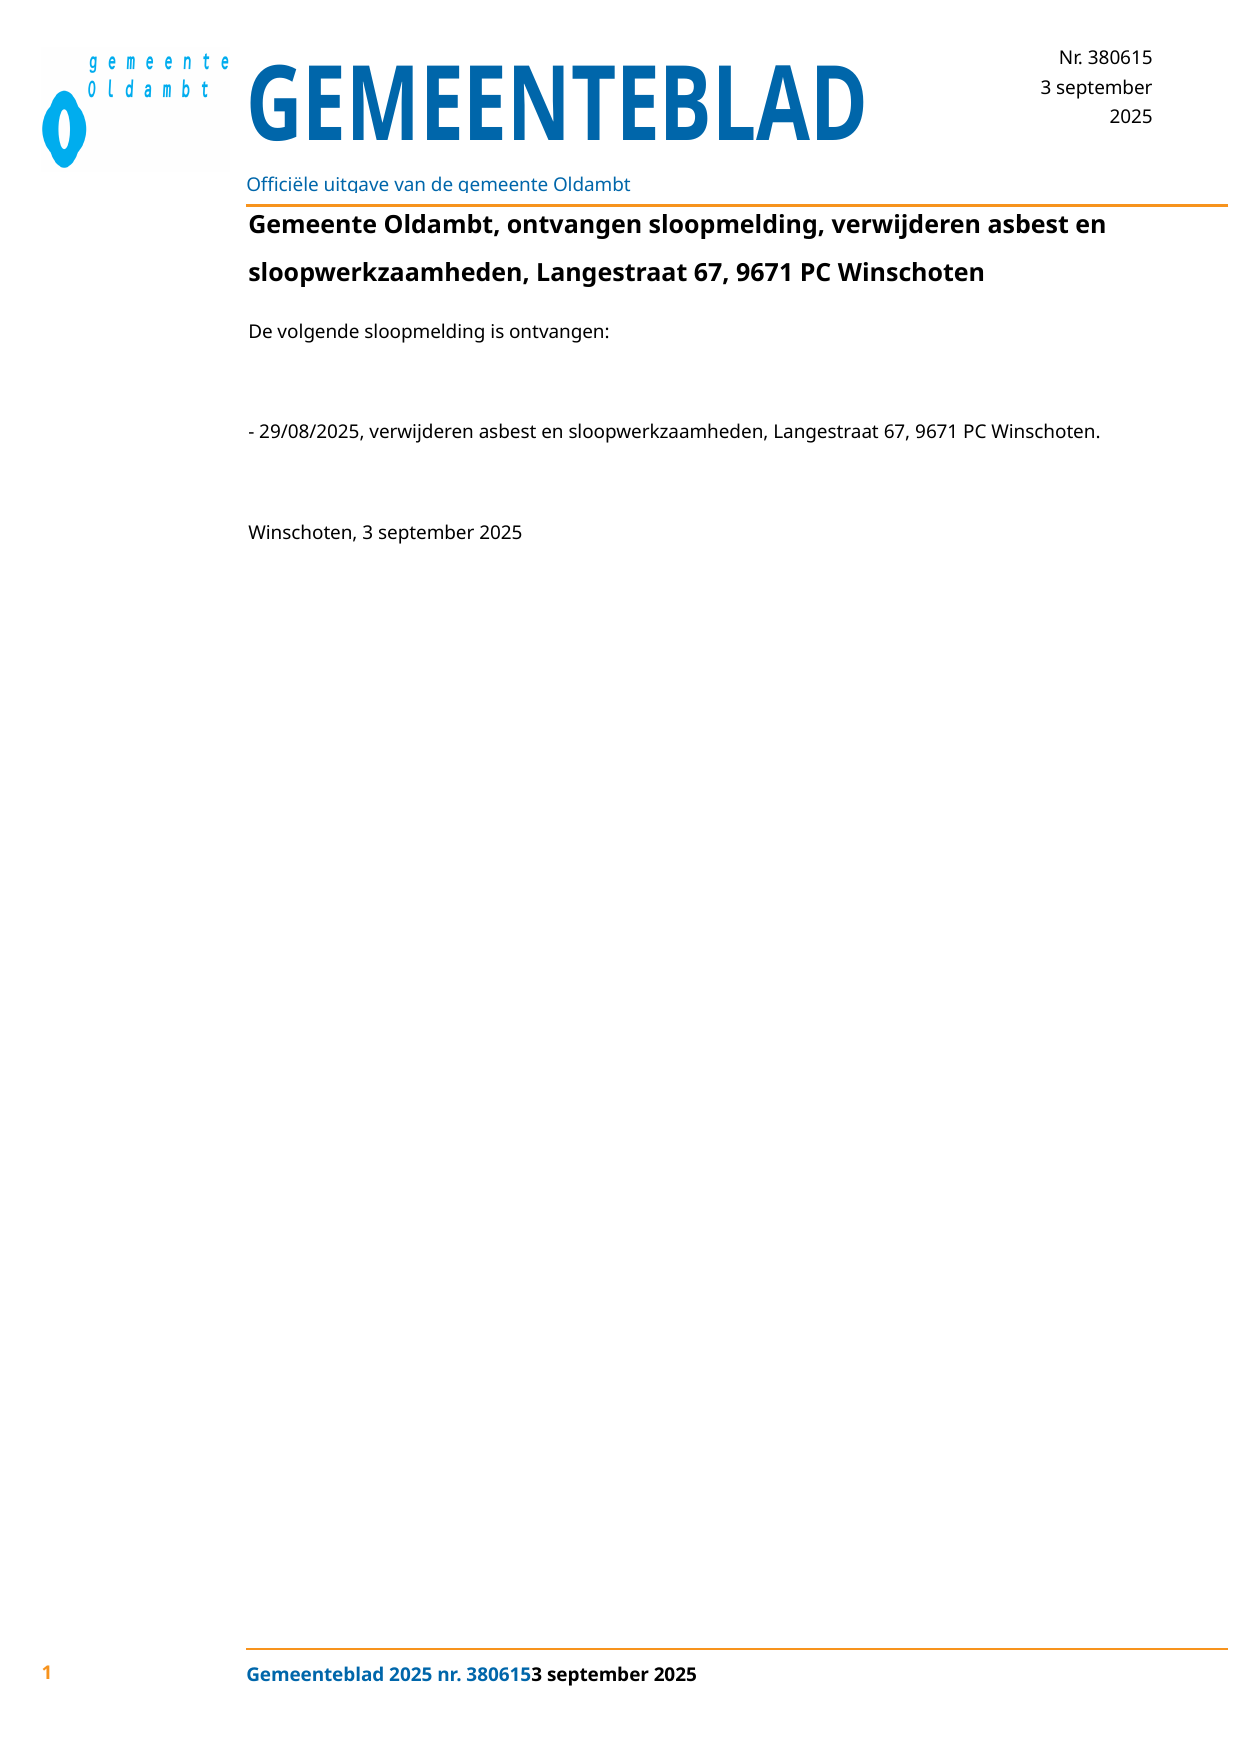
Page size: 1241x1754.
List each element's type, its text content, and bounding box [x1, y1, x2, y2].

text Gemeente Oldambt, ontvangen sloopmelding, verwijderen asbest en sloopwerkzaamheden, Langestraat 67, 9671 PC Winschoten [248, 207, 1152, 288]
text De volgende sloopmelding is ontvangen: [248, 318, 1152, 344]
text - 29/08/2025, verwijderen asbest en sloopwerkzaamheden, Langestraat 67, 9671 PC Winschoten. [248, 419, 1152, 444]
text Winschoten, 3 september 2025 [248, 519, 1152, 545]
picture [41, 47, 231, 172]
